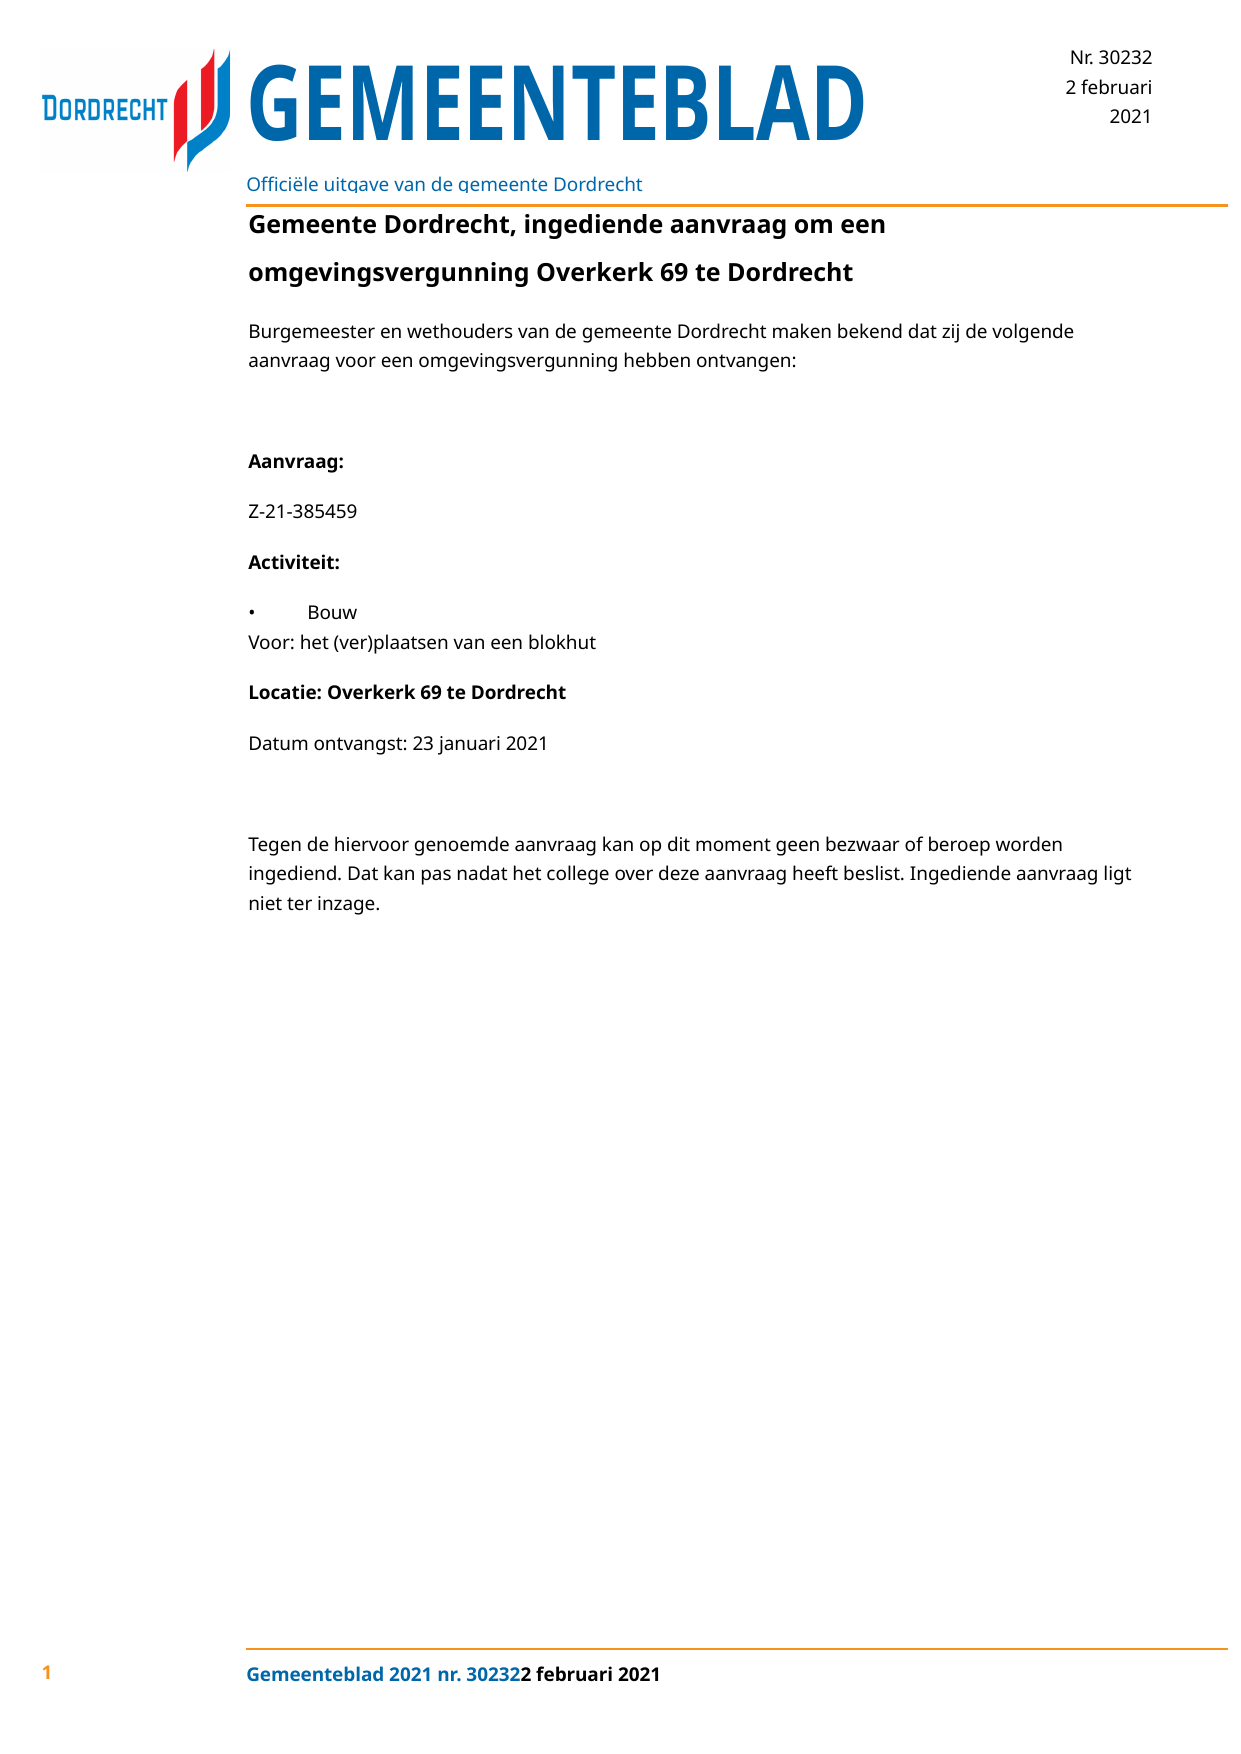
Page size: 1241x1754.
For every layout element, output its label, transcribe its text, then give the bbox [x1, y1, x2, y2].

picture [41, 47, 231, 172]
list Bouw [248, 599, 1152, 625]
text Datum ontvangst: 23 januari 2021 [248, 730, 1152, 756]
text Locatie: Overkerk 69 te Dordrecht [248, 679, 1152, 705]
text Tegen de hiervoor genoemde aanvraag kan op dit moment geen bezwaar of beroep worden ingediend. Dat kan pas nadat het college over deze aanvraag heeft beslist. Ingediende aanvraag ligt niet ter inzage. [248, 831, 1152, 916]
text Z-21-385459 [248, 499, 1152, 524]
text Activiteit: [248, 549, 1152, 575]
text Voor: het (ver)plaatsen van een blokhut [248, 629, 1152, 655]
text Aanvraag: [248, 448, 1152, 474]
text Burgemeester en wethouders van de gemeente Dordrecht maken bekend dat zij de volgende aanvraag voor een omgevingsvergunning hebben ontvangen: [248, 318, 1152, 373]
text Gemeente Dordrecht, ingediende aanvraag om een omgevingsvergunning Overkerk 69 te Dordrecht [248, 207, 1152, 288]
